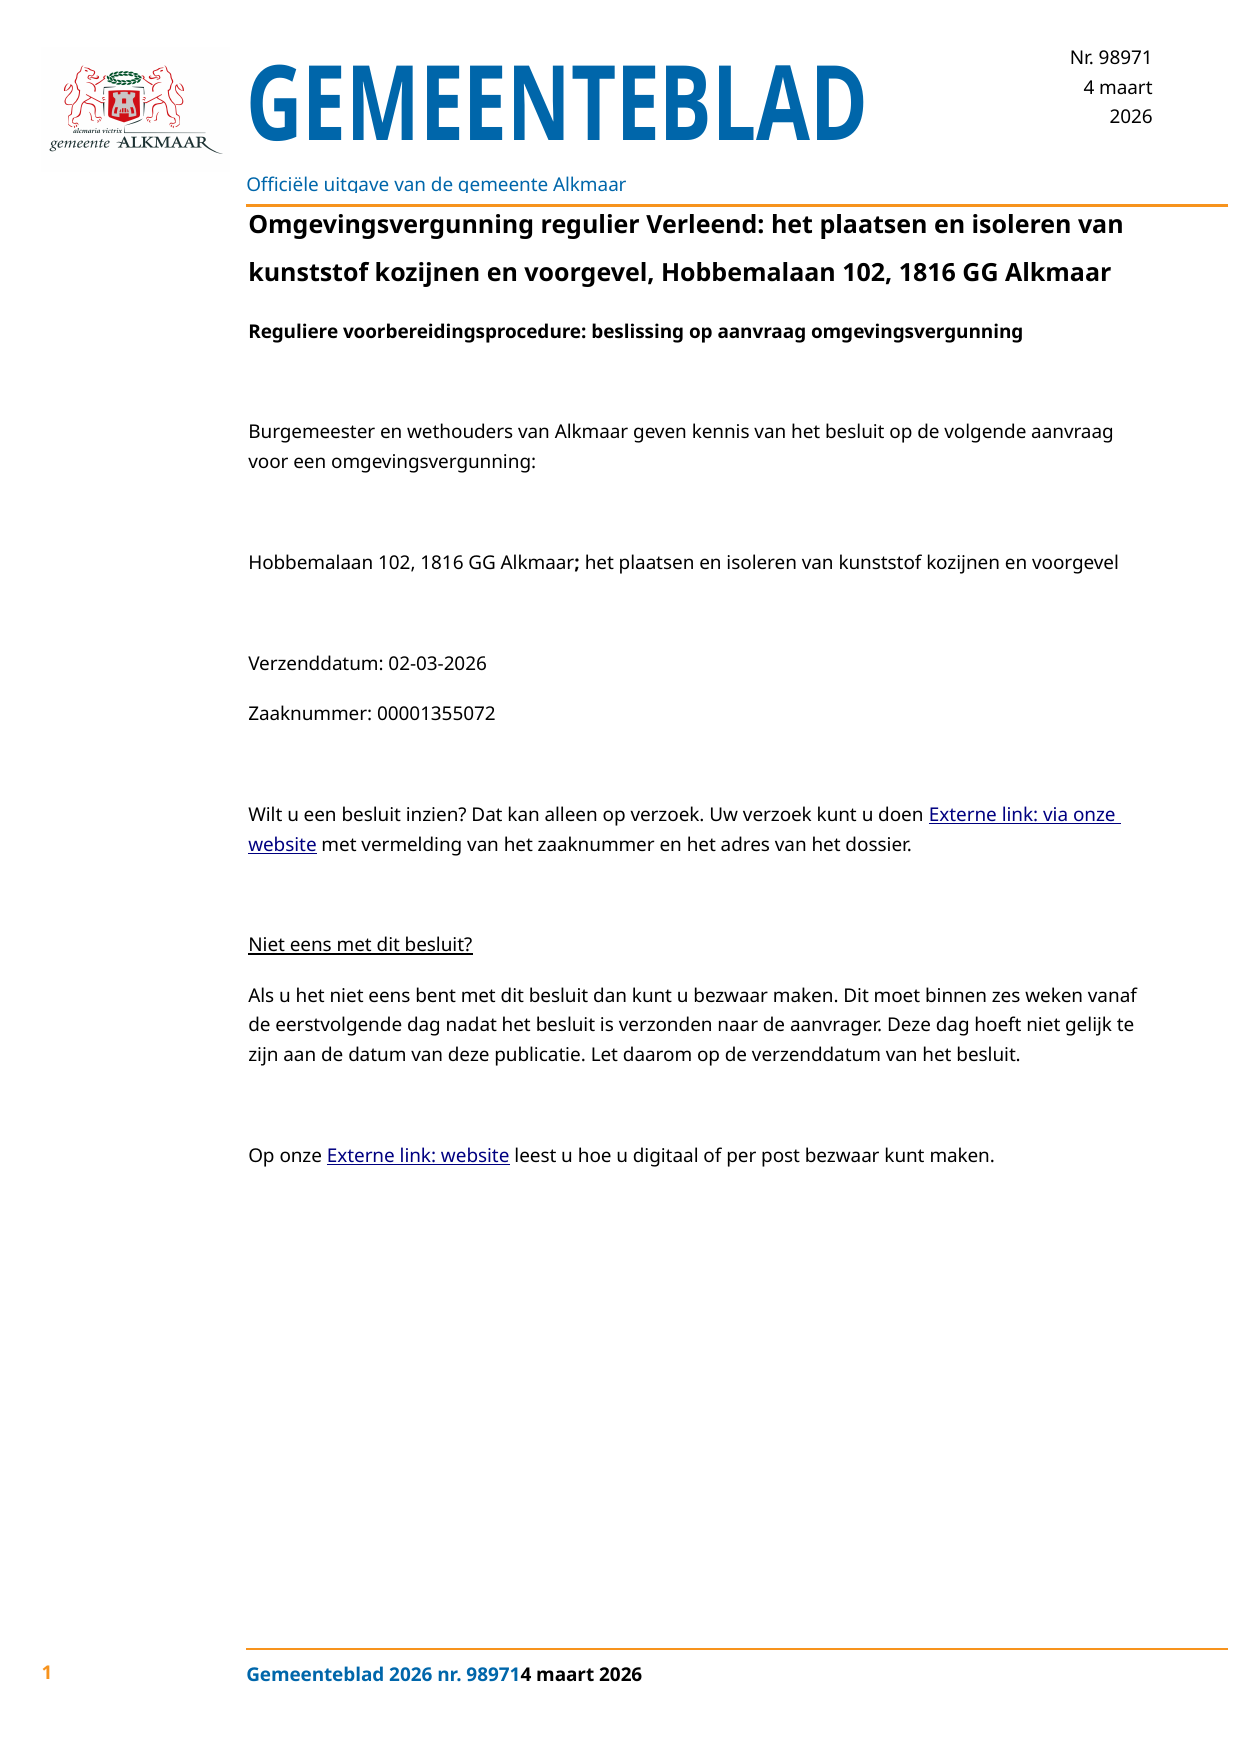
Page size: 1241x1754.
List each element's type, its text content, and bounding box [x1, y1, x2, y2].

text Burgemeester en wethouders van Alkmaar geven kennis van het besluit op de volgende aanvraag voor een omgevingsvergunning: [248, 419, 1152, 474]
text Niet eens met dit besluit? [248, 932, 1152, 957]
picture [41, 47, 231, 172]
text Zaaknummer: 00001355072 [248, 700, 1152, 726]
text Wilt u een besluit inzien? Dat kan alleen op verzoek. Uw verzoek kunt u doen Externe link: via onze website met vermelding van het zaaknummer en het adres van het dossier. [248, 801, 1152, 857]
text Reguliere voorbereidingsprocedure: beslissing op aanvraag omgevingsvergunning [248, 318, 1152, 344]
text Op onze Externe link: website leest u hoe u digitaal of per post bezwaar kunt maken. [248, 1142, 1152, 1168]
text Hobbemalaan 102, 1816 GG Alkmaar; het plaatsen en isoleren van kunststof kozijnen en voorgevel [248, 549, 1152, 575]
text Omgevingsvergunning regulier Verleend: het plaatsen en isoleren van kunststof kozijnen en voorgevel, Hobbemalaan 102, 1816 GG Alkmaar [248, 207, 1152, 288]
text Als u het niet eens bent met dit besluit dan kunt u bezwaar maken. Dit moet binnen zes weken vanaf de eerstvolgende dag nadat het besluit is verzonden naar de aanvrager. Deze dag hoeft niet gelijk te zijn aan de datum van deze publicatie. Let daarom op de verzenddatum van het besluit. [248, 982, 1152, 1067]
text Verzenddatum: 02-03-2026 [248, 650, 1152, 676]
